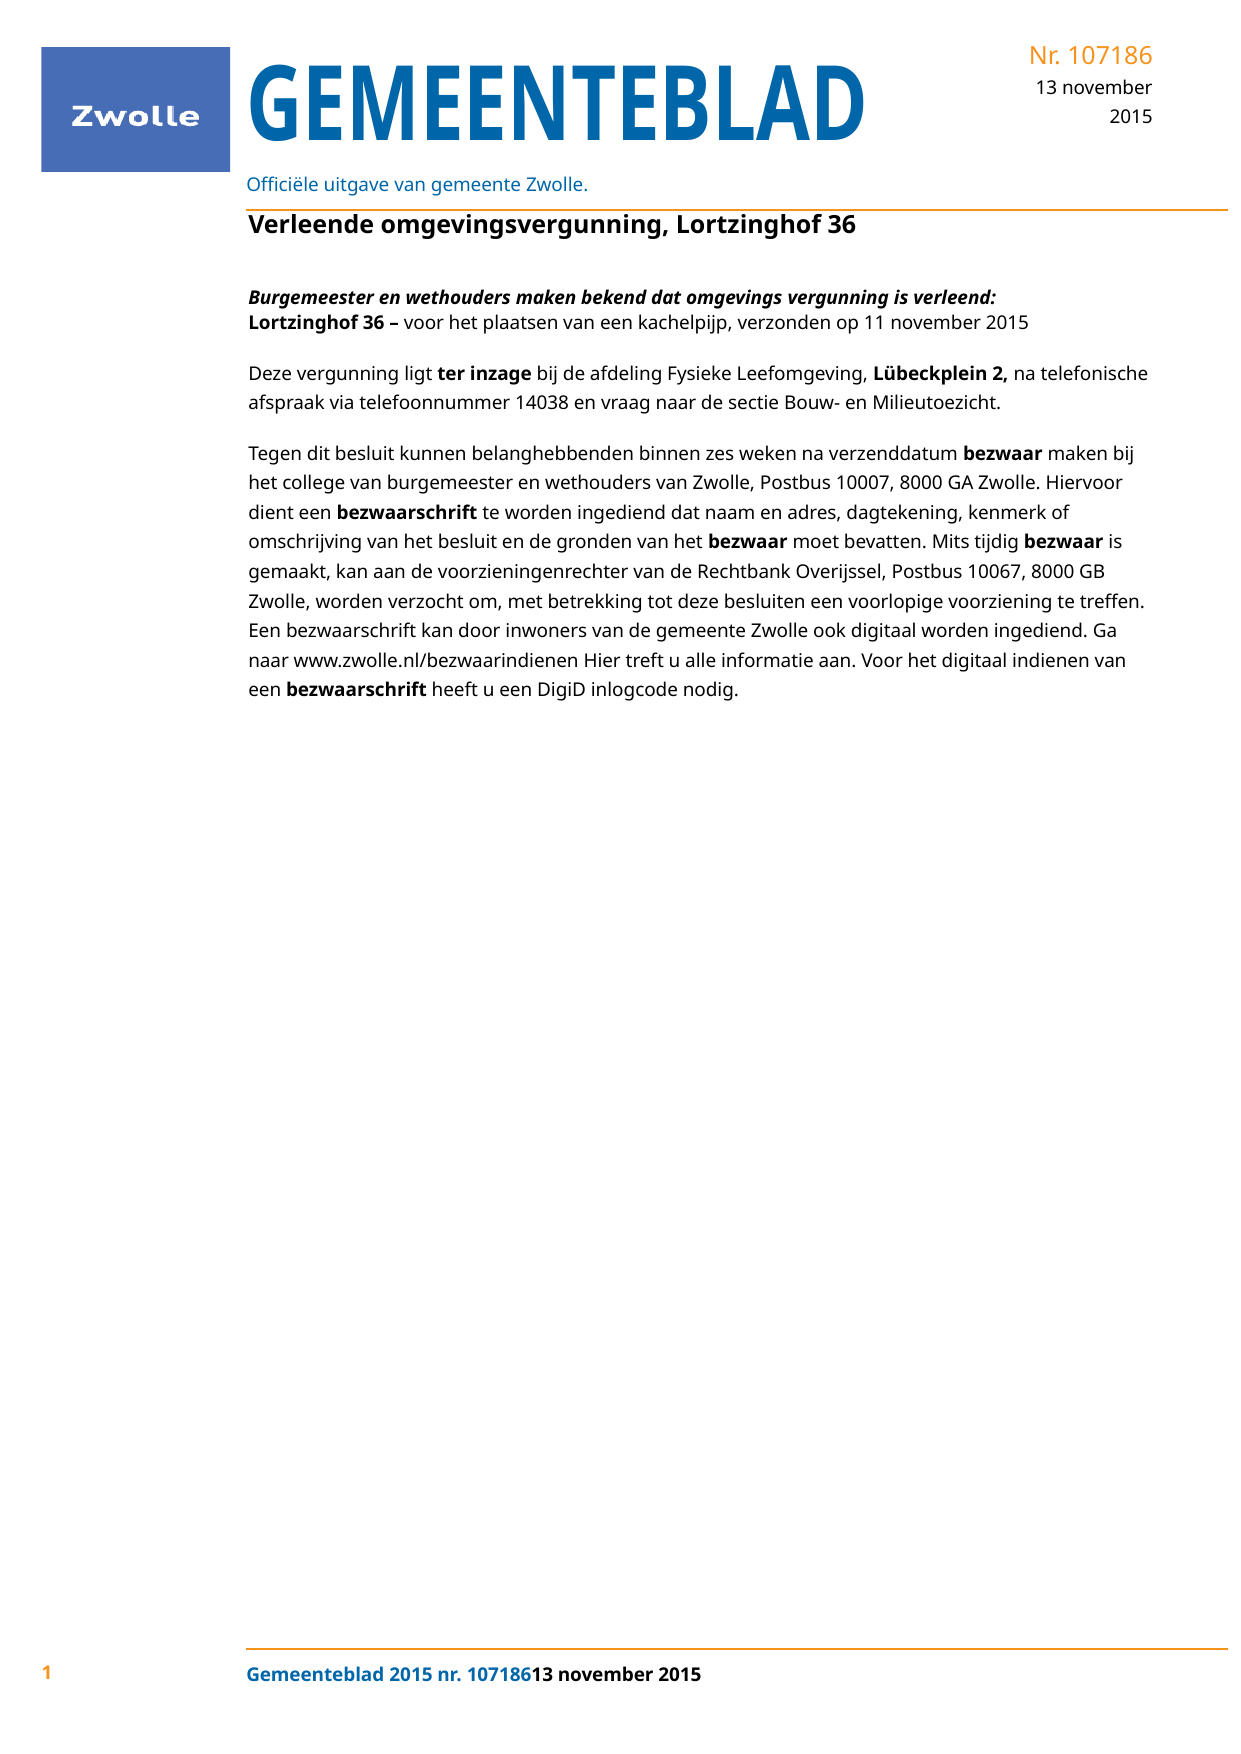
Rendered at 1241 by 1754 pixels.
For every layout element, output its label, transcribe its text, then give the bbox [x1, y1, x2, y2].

text Tegen dit besluit kunnen belanghebbenden binnen zes weken na verzenddatum bezwaar maken bij het college van burgemeester en wethouders van Zwolle, Postbus 10007, 8000 GA Zwolle. Hiervoor dient een bezwaarschrift te worden ingediend dat naam en adres, dagtekening, kenmerk of omschrijving van het besluit en de gronden van het bezwaar moet bevatten. Mits tijdig bezwaar is gemaakt, kan aan de voorzieningenrechter van de Rechtbank Overijssel, Postbus 10067, 8000 GB Zwolle, worden verzocht om, met betrekking tot deze besluiten een voorlopige voorziening te treffen. Een bezwaarschrift kan door inwoners van de gemeente Zwolle ook digitaal worden ingediend. Ga naar www.zwolle.nl/bezwaarindienen Hier treft u alle informatie aan. Voor het digitaal indienen van een bezwaarschrift heeft u een DigiD inlogcode nodig. [248, 440, 1152, 702]
text Deze vergunning ligt ter inzage bij de afdeling Fysieke Leefomgeving, Lübeckplein 2, na telefonische afspraak via telefoonnummer 14038 en vraag naar de sectie Bouw- en Milieutoezicht. [248, 360, 1152, 415]
picture [41, 47, 231, 172]
text Burgemeester en wethouders maken bekend dat omgevings vergunning is verleend: [248, 284, 1152, 309]
text Verleende omgevingsvergunning, Lortzinghof 36 [248, 211, 1152, 241]
text Lortzinghof 36 – voor het plaatsen van een kachelpijp, verzonden op 11 november 2015 [248, 309, 1152, 335]
